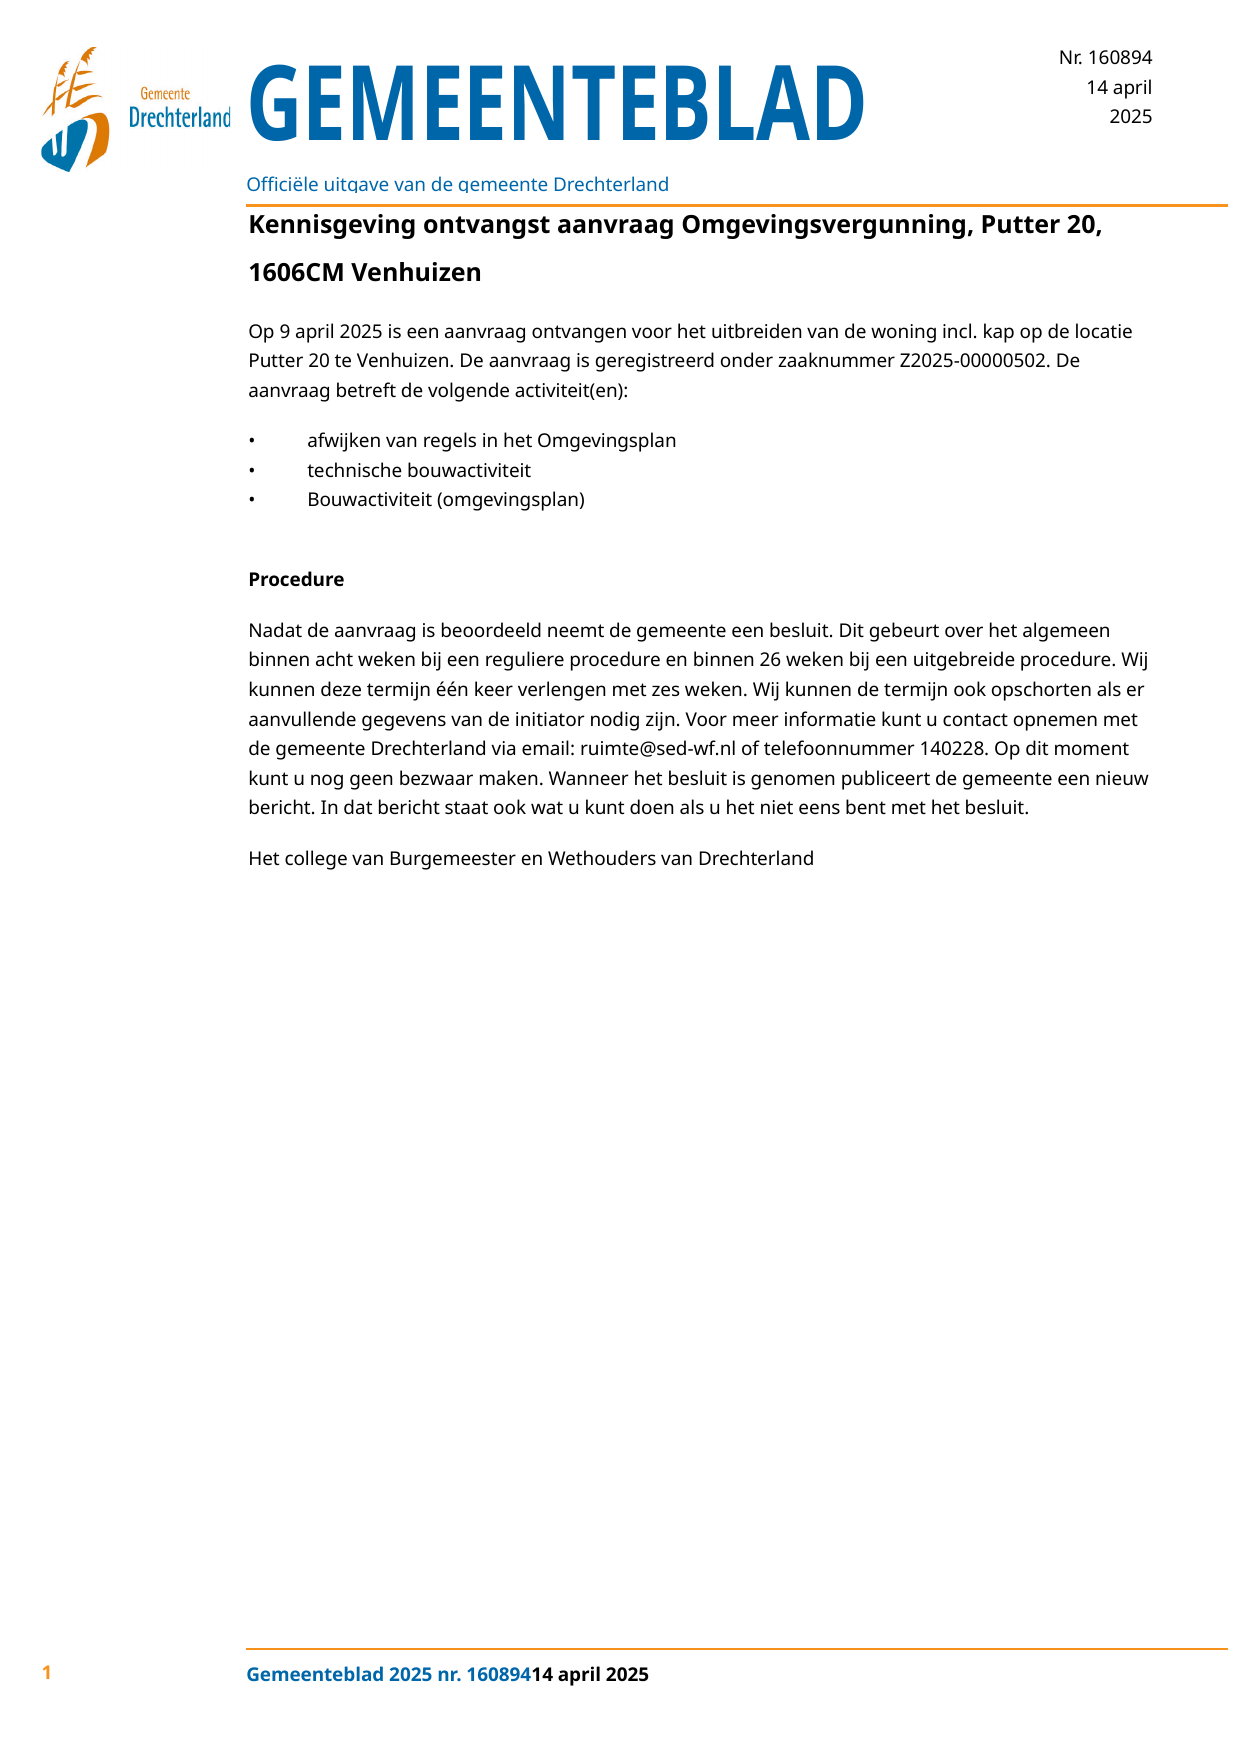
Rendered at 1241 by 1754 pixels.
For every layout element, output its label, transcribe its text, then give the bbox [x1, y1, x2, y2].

list afwijken van regels in het Omgevingsplan [248, 427, 1152, 453]
text Kennisgeving ontvangst aanvraag Omgevingsvergunning, Putter 20, 1606CM Venhuizen [248, 207, 1152, 288]
text Procedure [248, 567, 1152, 592]
picture [41, 47, 231, 172]
text Op 9 april 2025 is een aanvraag ontvangen voor het uitbreiden van de woning incl. kap op de locatie Putter 20 te Venhuizen. De aanvraag is geregistreerd onder zaaknummer Z2025-00000502. De aanvraag betreft de volgende activiteit(en): [248, 318, 1152, 403]
text Nadat de aanvraag is beoordeeld neemt de gemeente een besluit. Dit gebeurt over het algemeen binnen acht weken bij een reguliere procedure en binnen 26 weken bij een uitgebreide procedure. Wij kunnen deze termijn één keer verlengen met zes weken. Wij kunnen de termijn ook opschorten als er aanvullende gegevens van de initiator nodig zijn. Voor meer informatie kunt u contact opnemen met de gemeente Drechterland via email: ruimte@sed-wf.nl of telefoonnummer 140228. Op dit moment kunt u nog geen bezwaar maken. Wanneer het besluit is genomen publiceert de gemeente een nieuw bericht. In dat bericht staat ook wat u kunt doen als u het niet eens bent met het besluit. [248, 617, 1152, 820]
list technische bouwactiviteit [248, 457, 1152, 483]
list Bouwactiviteit (omgevingsplan) [248, 487, 1152, 512]
picture [41, 158, 64, 172]
text Het college van Burgemeester en Wethouders van Drechterland [248, 845, 1152, 871]
picture [226, 115, 231, 124]
